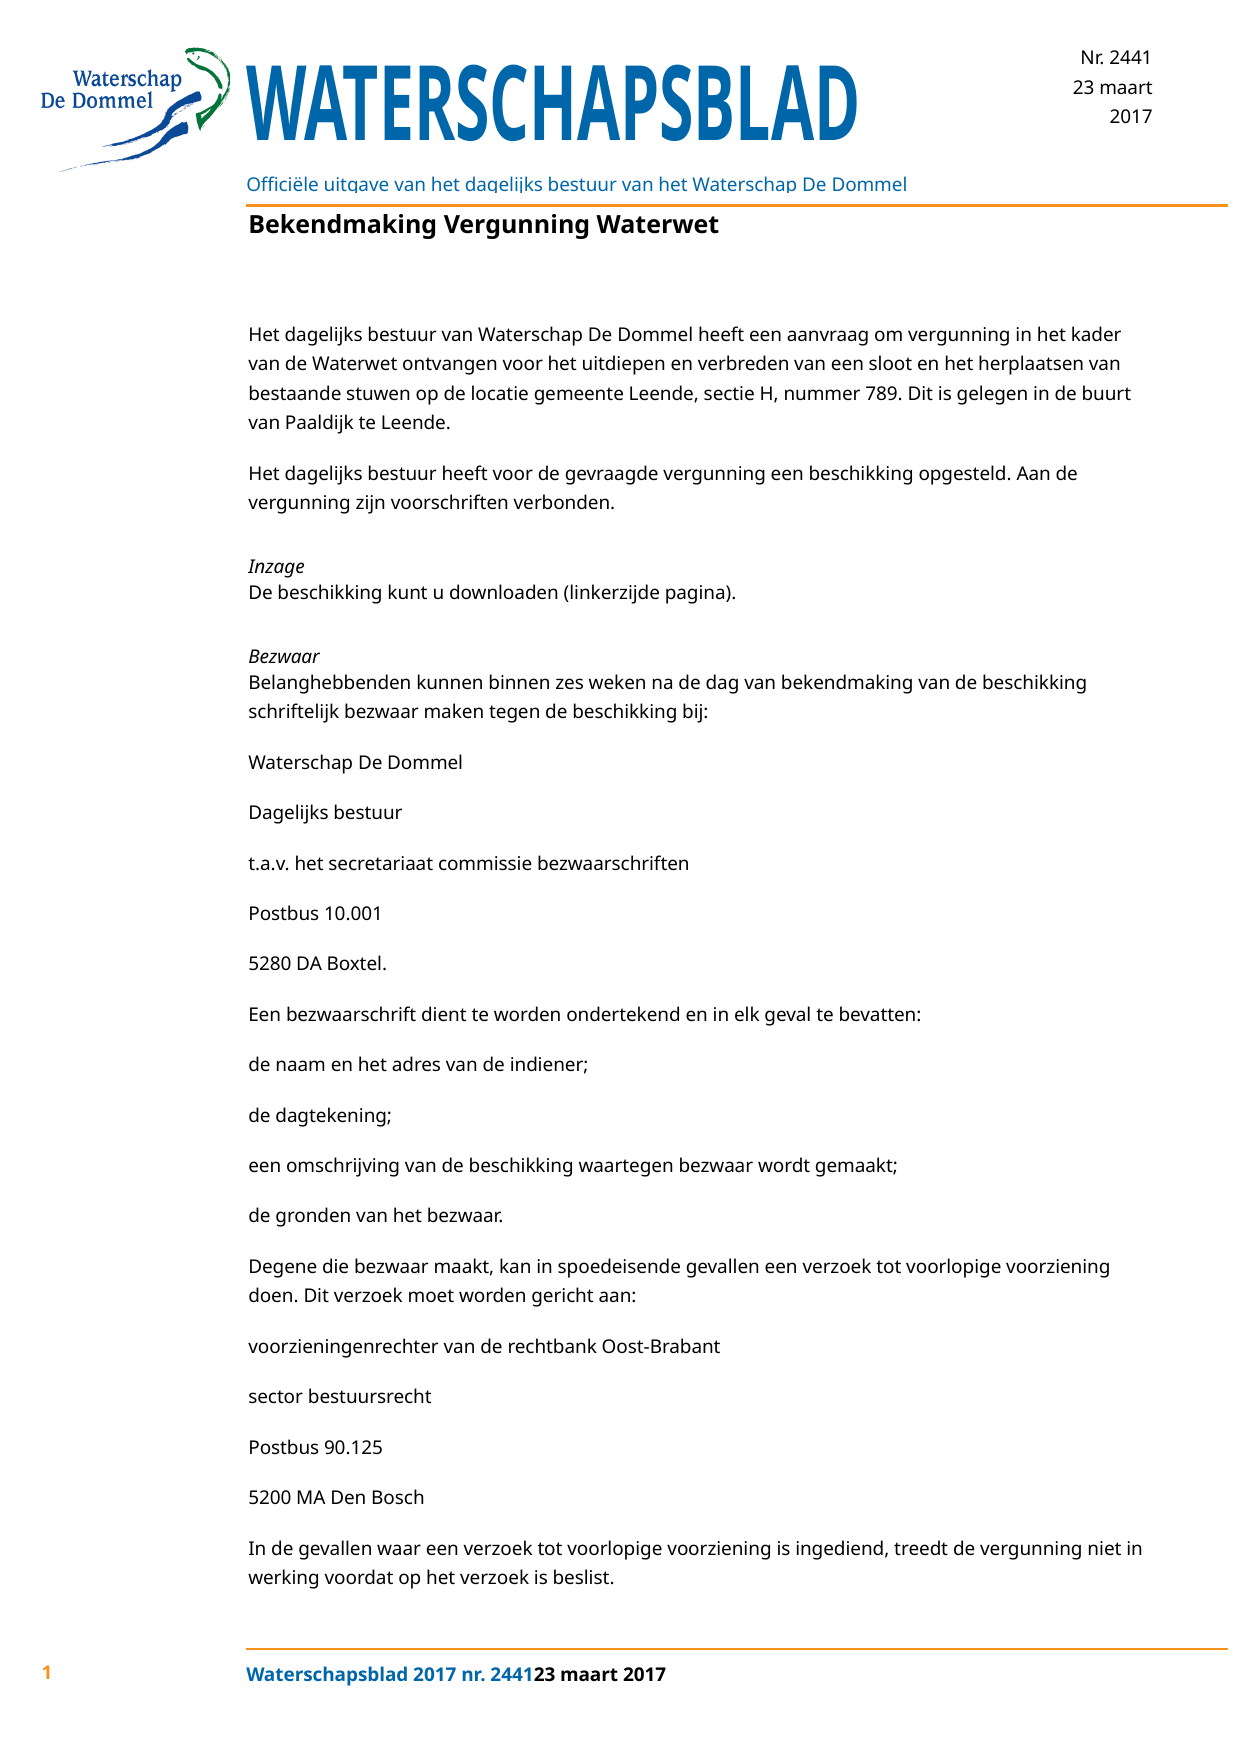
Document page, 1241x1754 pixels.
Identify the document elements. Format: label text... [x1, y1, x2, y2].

text Inzage [248, 553, 1152, 579]
text Bezwaar [248, 643, 1152, 669]
text de naam en het adres van de indiener; [248, 1051, 1152, 1077]
text Degene die bezwaar maakt, kan in spoedeisende gevallen een verzoek tot voorlopige voorziening doen. Dit verzoek moet worden gericht aan: [248, 1253, 1152, 1308]
text 5280 DA Boxtel. [248, 951, 1152, 976]
text 5200 MA Den Bosch [248, 1484, 1152, 1510]
text Belanghebbenden kunnen binnen zes weken na de dag van bekendmaking van de beschikking schriftelijk bezwaar maken tegen de beschikking bij: [248, 669, 1152, 724]
text een omschrijving van de beschikking waartegen bezwaar wordt gemaakt; [248, 1152, 1152, 1178]
text t.a.v. het secretariaat commissie bezwaarschriften [248, 850, 1152, 875]
text sector bestuursrecht [248, 1383, 1152, 1409]
text Postbus 10.001 [248, 900, 1152, 926]
text Dagelijks bestuur [248, 799, 1152, 825]
text de dagtekening; [248, 1102, 1152, 1127]
text Het dagelijks bestuur van Waterschap De Dommel heeft een aanvraag om vergunning in het kader van de Waterwet ontvangen voor het uitdiepen en verbreden van een sloot en het herplaatsen van bestaande stuwen op de locatie gemeente Leende, sectie H, nummer 789. Dit is gelegen in de buurt van Paaldijk te Leende. [248, 321, 1152, 435]
text de gronden van het bezwaar. [248, 1203, 1152, 1228]
text De beschikking kunt u downloaden (linkerzijde pagina). [248, 579, 1152, 605]
picture [41, 47, 231, 172]
text In de gevallen waar een verzoek tot voorlopige voorziening is ingediend, treedt de vergunning niet in werking voordat op het verzoek is beslist. [248, 1535, 1152, 1590]
text Het dagelijks bestuur heeft voor de gevraagde vergunning een beschikking opgesteld. Aan de vergunning zijn voorschriften verbonden. [248, 460, 1152, 515]
text Postbus 90.125 [248, 1434, 1152, 1459]
text Een bezwaarschrift dient te worden ondertekend en in elk geval te bevatten: [248, 1001, 1152, 1027]
text voorzieningenrechter van de rechtbank Oost-Brabant [248, 1333, 1152, 1359]
text Bekendmaking Vergunning Waterwet [248, 207, 1152, 241]
text Waterschap De Dommel [248, 749, 1152, 774]
